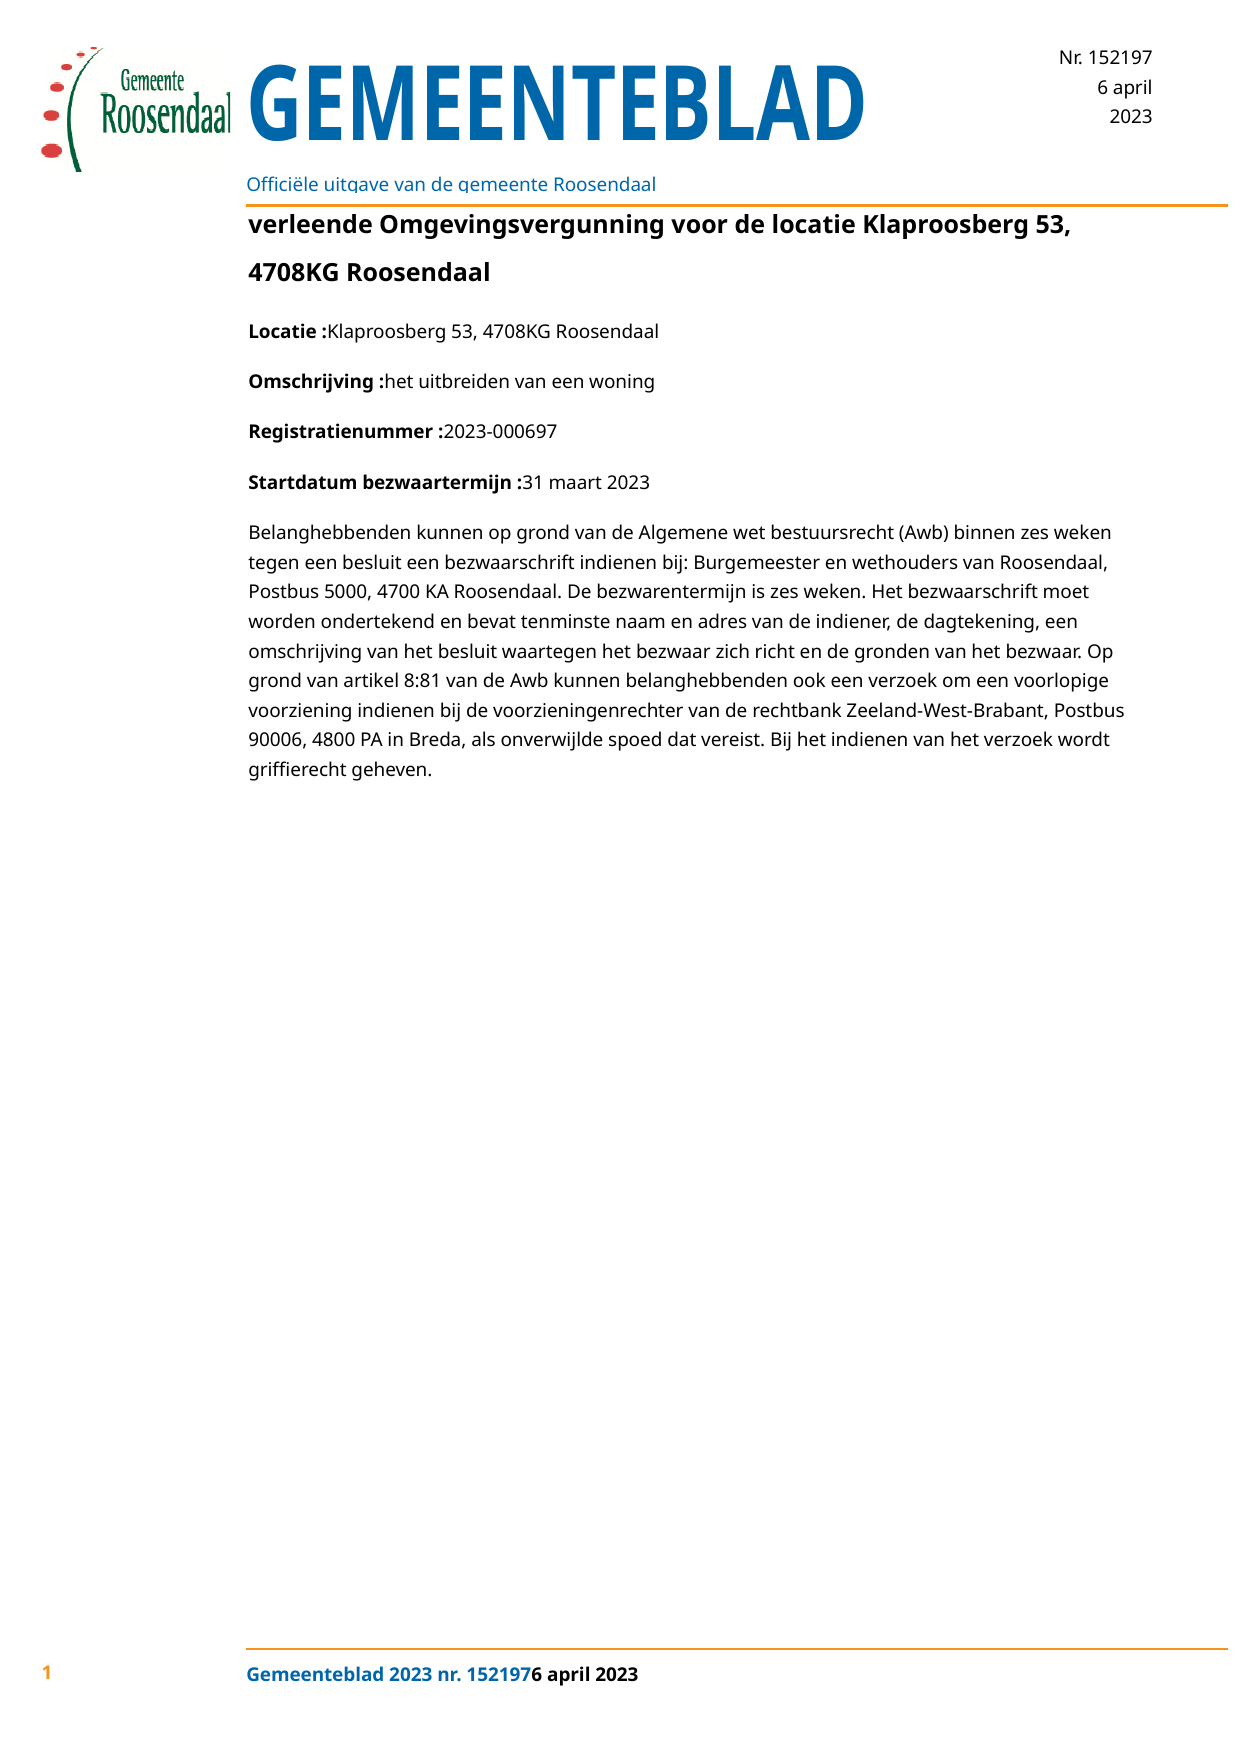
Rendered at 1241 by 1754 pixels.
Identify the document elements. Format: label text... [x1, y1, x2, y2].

text Belanghebbenden kunnen op grond van de Algemene wet bestuursrecht (Awb) binnen zes weken tegen een besluit een bezwaarschrift indienen bij: Burgemeester en wethouders van Roosendaal, Postbus 5000, 4700 KA Roosendaal. De bezwarentermijn is zes weken. Het bezwaarschrift moet worden ondertekend en bevat tenminste naam en adres van de indiener, de dagtekening, een omschrijving van het besluit waartegen het bezwaar zich richt en de gronden van het bezwaar. Op grond van artikel 8:81 van de Awb kunnen belanghebbenden ook een verzoek om een voorlopige voorziening indienen bij de voorzieningenrechter van de rechtbank Zeeland-West-Brabant, Postbus 90006, 4800 PA in Breda, als onverwijlde spoed dat vereist. Bij het indienen van het verzoek wordt griffierecht geheven. [248, 519, 1152, 782]
text verleende Omgevingsvergunning voor de locatie Klaproosberg 53, 4708KG Roosendaal [248, 207, 1152, 288]
picture [41, 47, 231, 172]
text Startdatum bezwaartermijn :31 maart 2023 [248, 469, 1152, 495]
text Locatie :Klaproosberg 53, 4708KG Roosendaal [248, 318, 1152, 344]
text Omschrijving :het uitbreiden van een woning [248, 368, 1152, 394]
text Registratienummer :2023-000697 [248, 419, 1152, 444]
